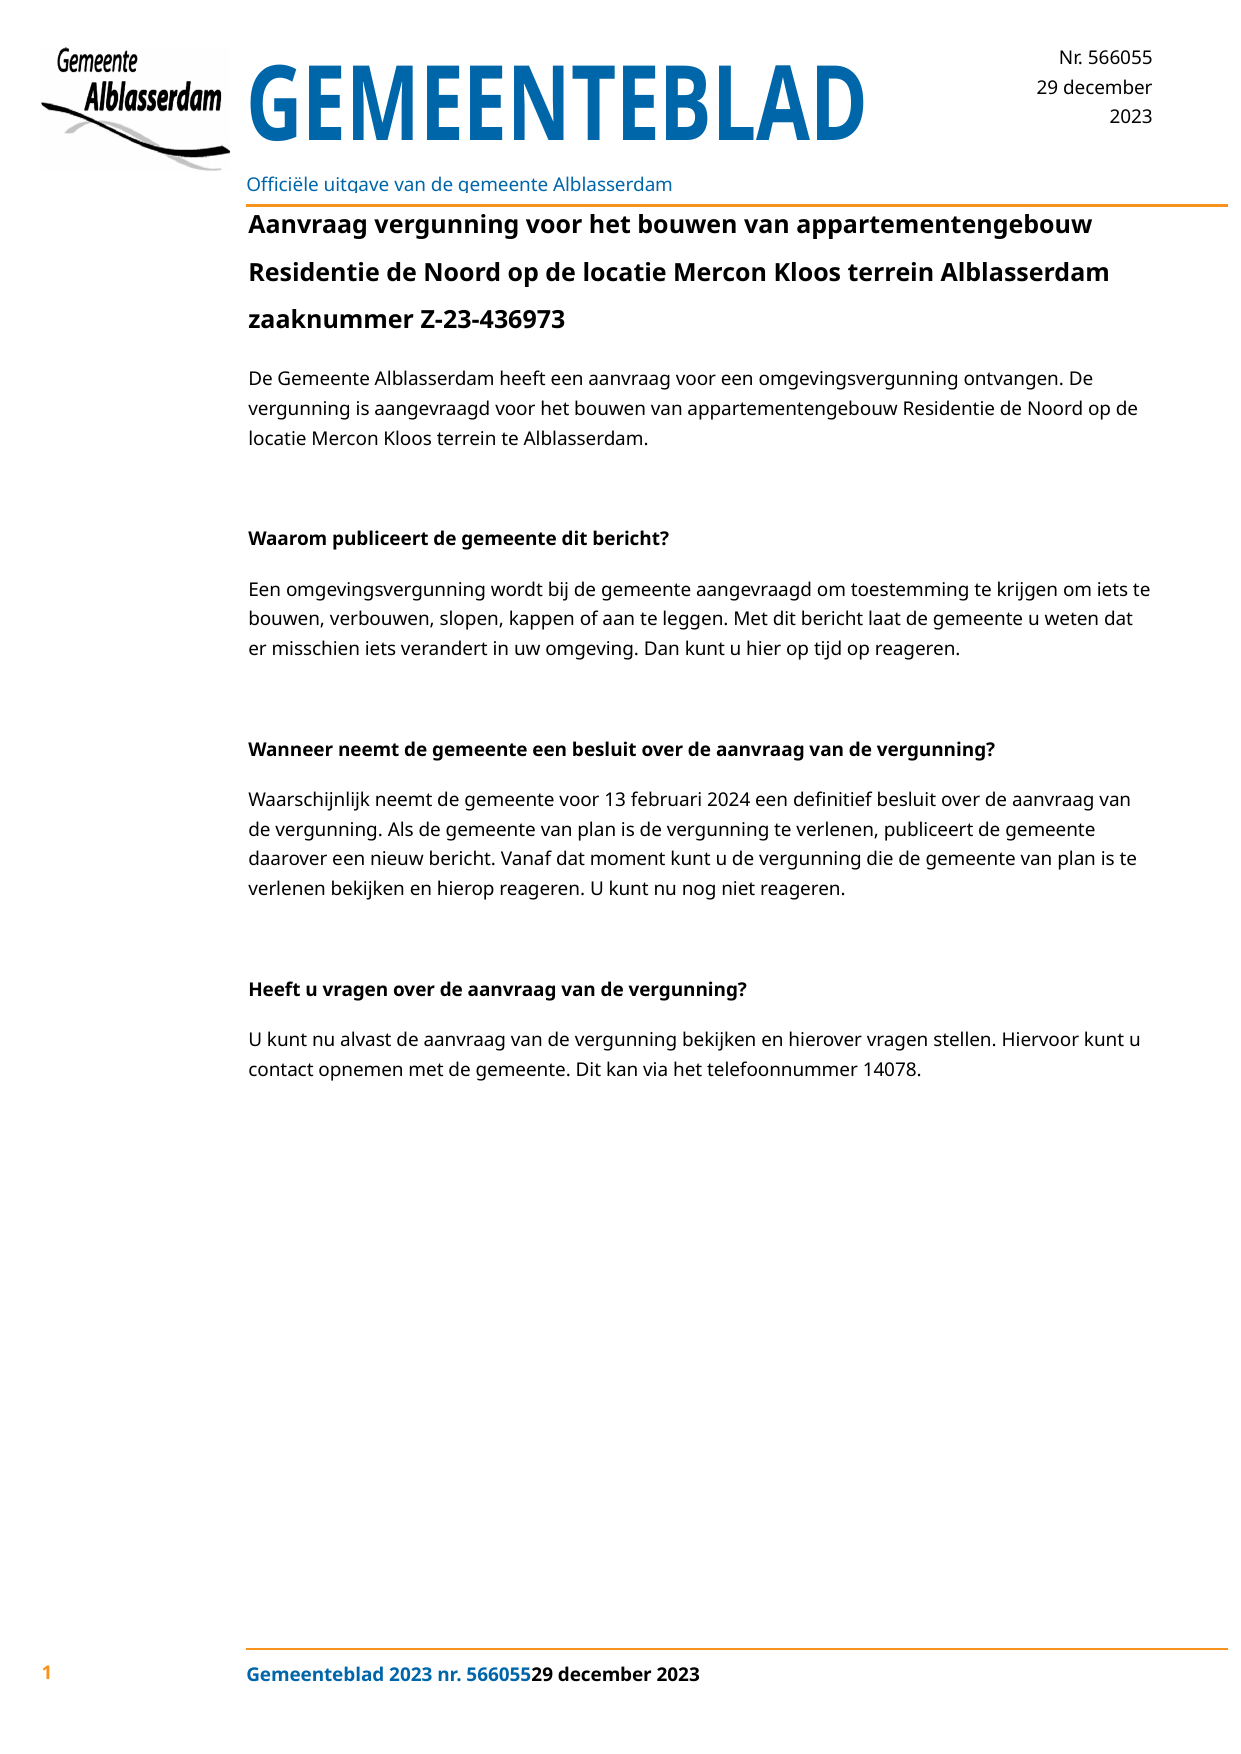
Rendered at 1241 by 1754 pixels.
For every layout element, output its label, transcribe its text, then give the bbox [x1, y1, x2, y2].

text Waarschijnlijk neemt de gemeente voor 13 februari 2024 een definitief besluit over de aanvraag van de vergunning. Als de gemeente van plan is de vergunning te verlenen, publiceert de gemeente daarover een nieuw bericht. Vanaf dat moment kunt u de vergunning die de gemeente van plan is te verlenen bekijken en hierop reageren. U kunt nu nog niet reageren. [248, 786, 1152, 901]
text Waarom publiceert de gemeente dit bericht? [248, 526, 1152, 551]
text De Gemeente Alblasserdam heeft een aanvraag voor een omgevingsvergunning ontvangen. De vergunning is aangevraagd voor het bouwen van appartementengebouw Residentie de Noord op de locatie Mercon Kloos terrein te Alblasserdam. [248, 366, 1152, 450]
text Een omgevingsvergunning wordt bij de gemeente aangevraagd om toestemming te krijgen om iets te bouwen, verbouwen, slopen, kappen of aan te leggen. Met dit bericht laat de gemeente u weten dat er misschien iets verandert in uw omgeving. Dan kunt u hier op tijd op reageren. [248, 576, 1152, 661]
text Wanneer neemt de gemeente een besluit over de aanvraag van de vergunning? [248, 736, 1152, 762]
text U kunt nu alvast de aanvraag van de vergunning bekijken en hierover vragen stellen. Hiervoor kunt u contact opnemen met de gemeente. Dit kan via het telefoonnummer 14078. [248, 1026, 1152, 1082]
picture [41, 47, 231, 172]
text Heeft u vragen over de aanvraag van de vergunning? [248, 976, 1152, 1002]
text Aanvraag vergunning voor het bouwen van appartementengebouw Residentie de Noord op de locatie Mercon Kloos terrein Alblasserdam zaaknummer Z-23-436973 [248, 207, 1152, 336]
